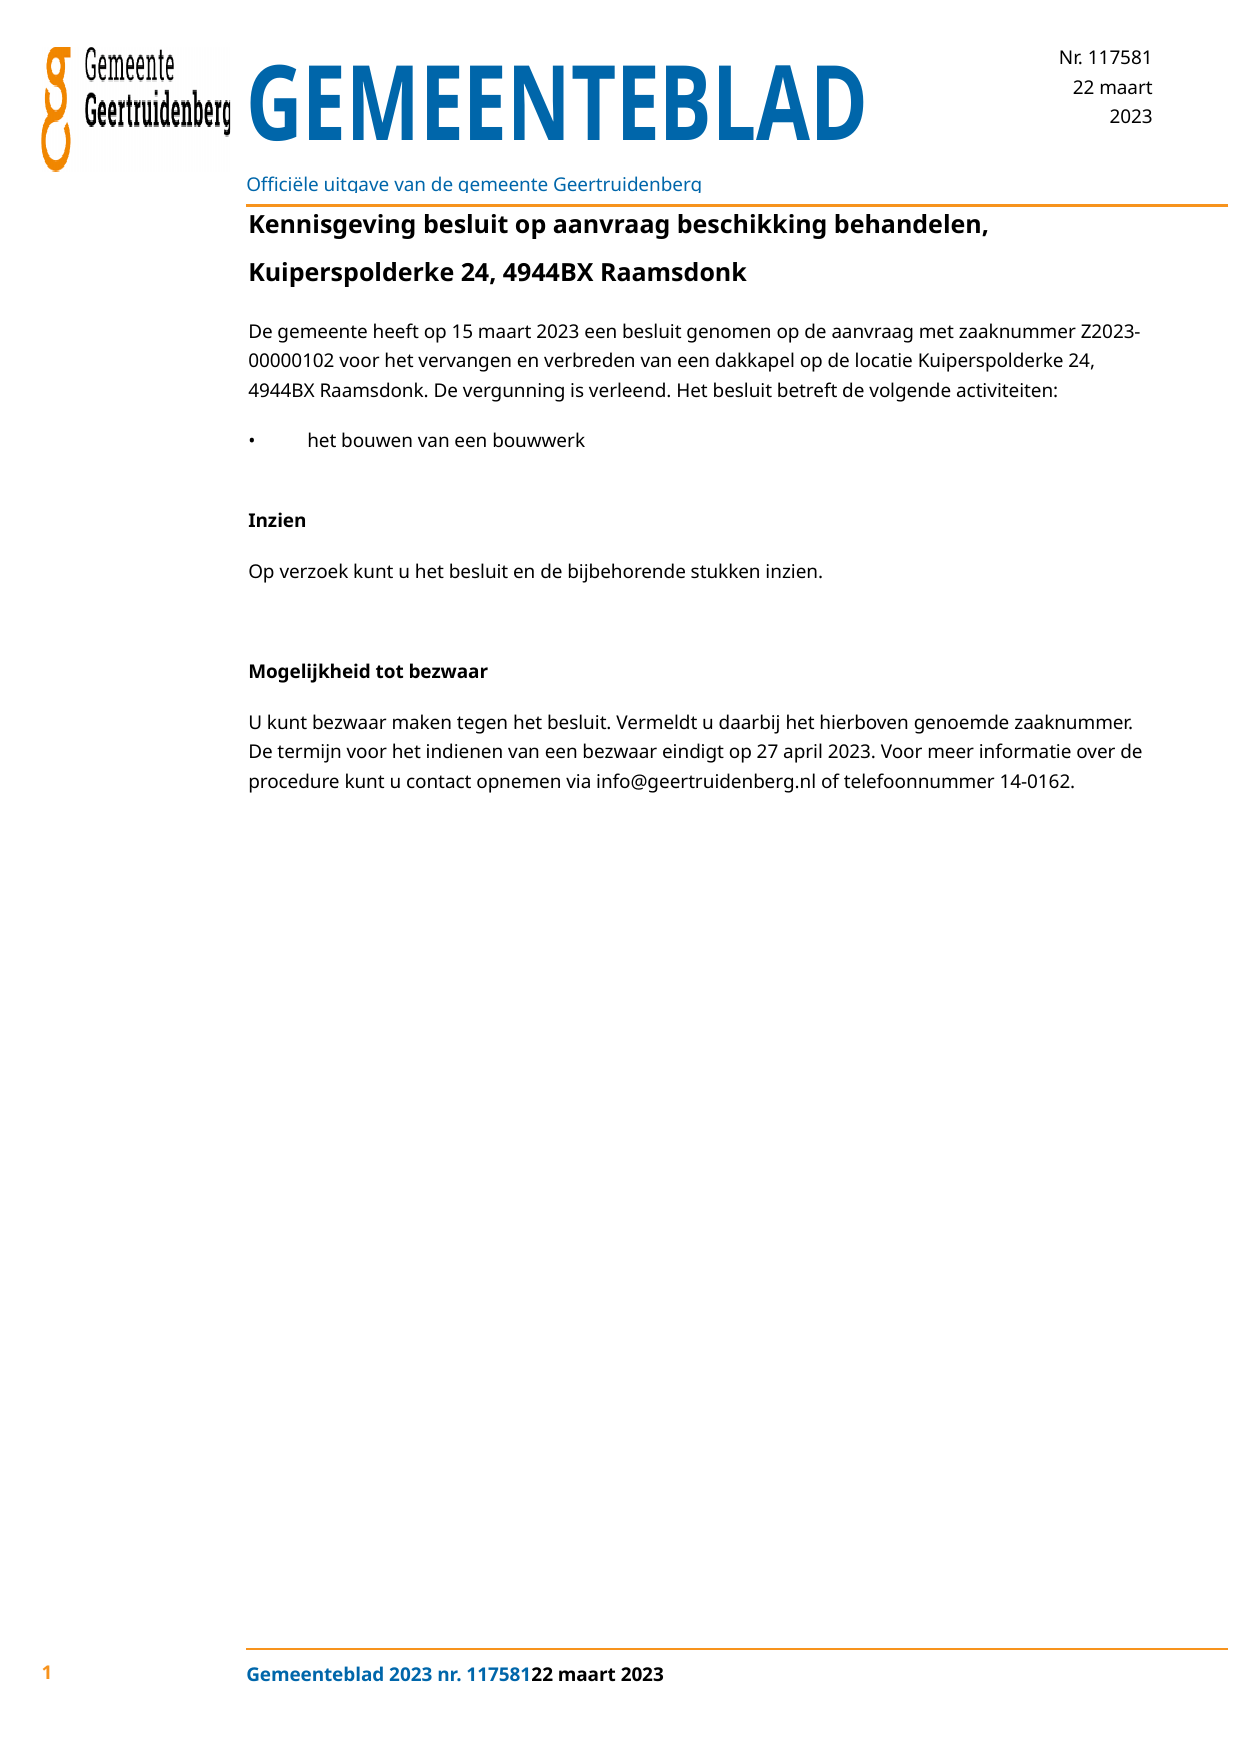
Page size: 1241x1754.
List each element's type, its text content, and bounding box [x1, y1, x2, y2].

text Inzien [248, 507, 1152, 533]
text Kennisgeving besluit op aanvraag beschikking behandelen, Kuiperspolderke 24, 4944BX Raamsdonk [248, 207, 1152, 288]
picture [41, 47, 231, 172]
text U kunt bezwaar maken tegen het besluit. Vermeldt u daarbij het hierboven genoemde zaaknummer. De termijn voor het indienen van een bezwaar eindigt op 27 april 2023. Voor meer informatie over de procedure kunt u contact opnemen via info@geertruidenberg.nl of telefoonnummer 14-0162. [248, 709, 1152, 794]
text De gemeente heeft op 15 maart 2023 een besluit genomen op de aanvraag met zaaknummer Z2023-00000102 voor het vervangen en verbreden van een dakkapel op de locatie Kuiperspolderke 24, 4944BX Raamsdonk. De vergunning is verleend. Het besluit betreft de volgende activiteiten: [248, 318, 1152, 403]
text Op verzoek kunt u het besluit en de bijbehorende stukken inzien. [248, 558, 1152, 584]
text Mogelijkheid tot bezwaar [248, 659, 1152, 684]
list het bouwen van een bouwwerk [248, 427, 1152, 453]
